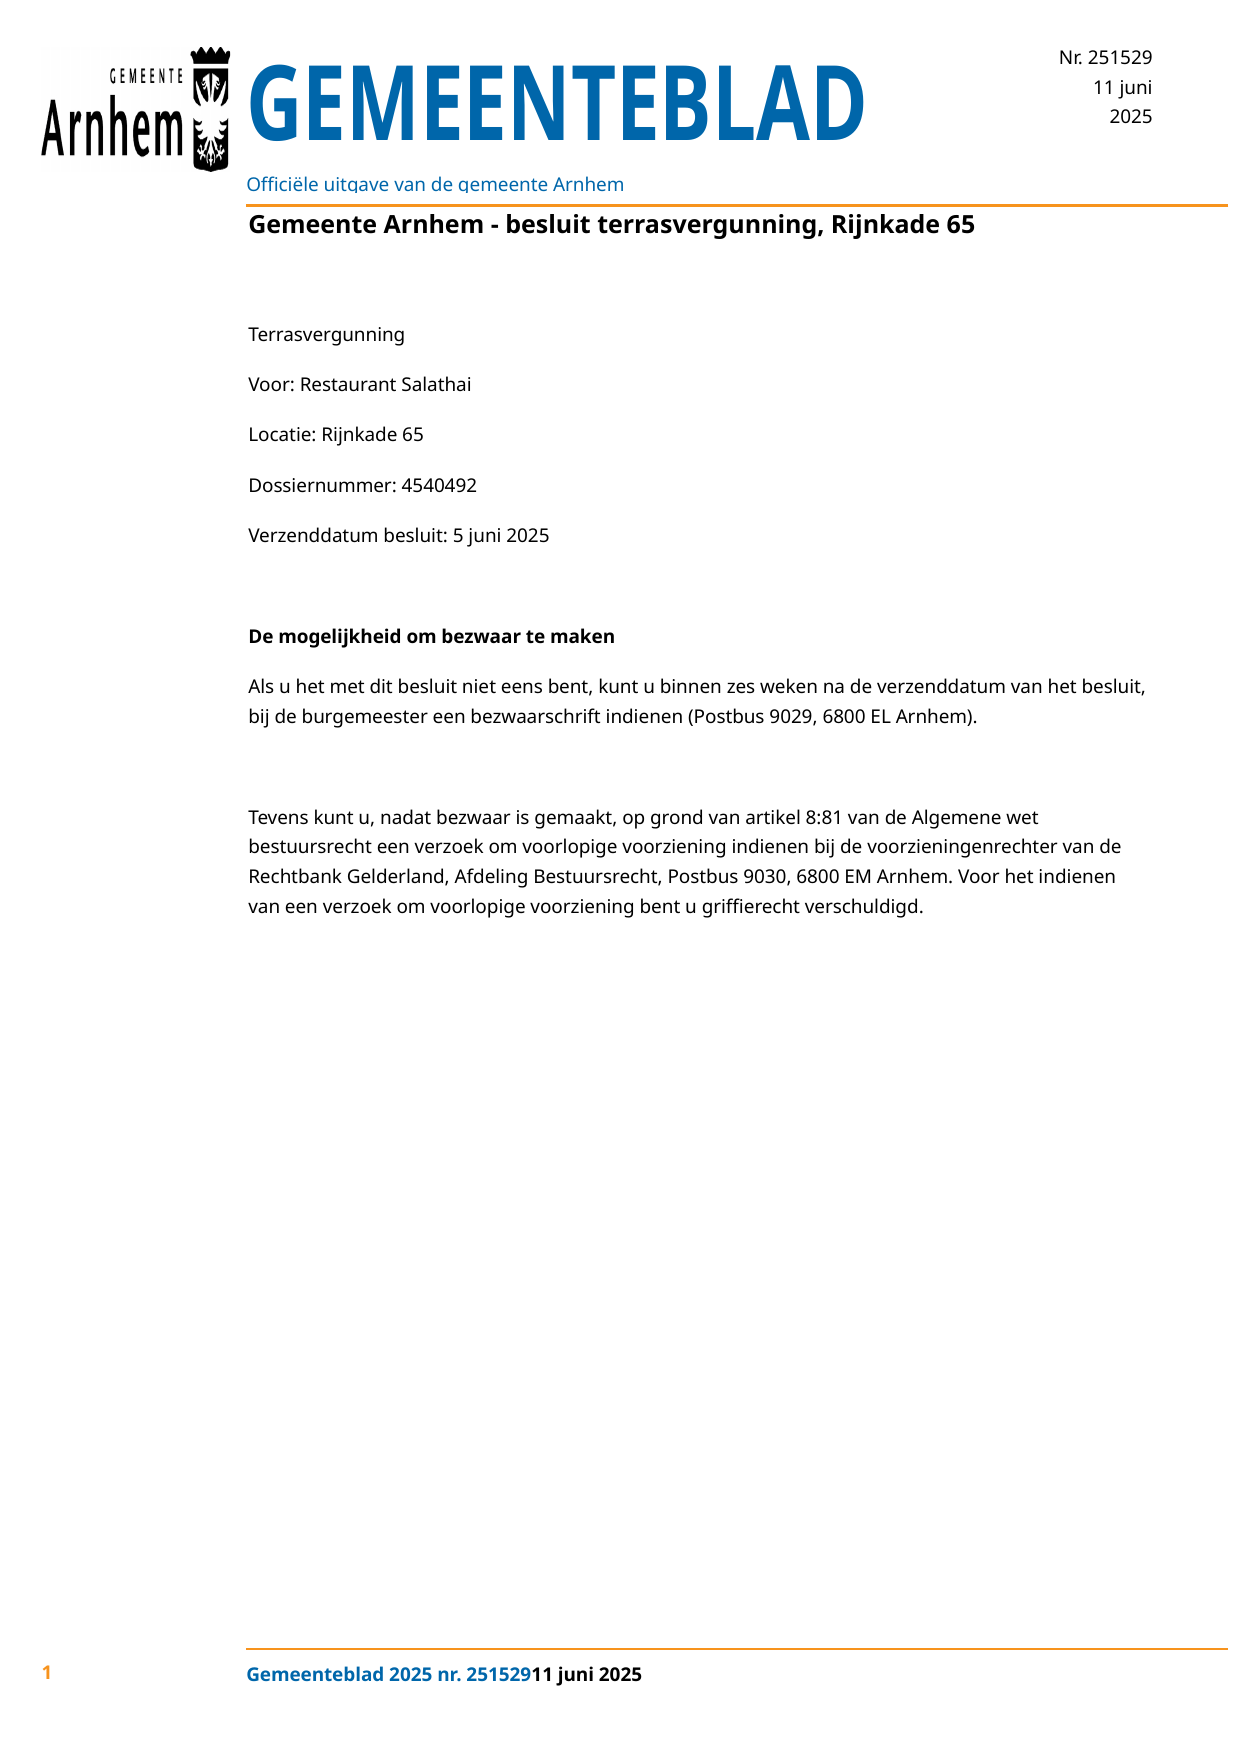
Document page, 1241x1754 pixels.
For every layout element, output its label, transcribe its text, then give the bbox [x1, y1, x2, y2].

text Als u het met dit besluit niet eens bent, kunt u binnen zes weken na de verzenddatum van het besluit, bij de burgemeester een bezwaarschrift indienen (Postbus 9029, 6800 EL Arnhem). [248, 674, 1152, 729]
text Terrasvergunning [248, 321, 1152, 346]
text Locatie: Rijnkade 65 [248, 422, 1152, 447]
text Dossiernummer: 4540492 [248, 472, 1152, 498]
text Tevens kunt u, nadat bezwaar is gemaakt, op grond van artikel 8:81 van de Algemene wet bestuursrecht een verzoek om voorlopige voorziening indienen bij de voorzieningenrechter van de Rechtbank Gelderland, Afdeling Bestuursrecht, Postbus 9030, 6800 EM Arnhem. Voor het indienen van een verzoek om voorlopige voorziening bent u griffierecht verschuldigd. [248, 804, 1152, 918]
text Voor: Restaurant Salathai [248, 371, 1152, 397]
text Gemeente Arnhem - besluit terrasvergunning, Rijnkade 65 [248, 207, 1152, 241]
picture [41, 47, 231, 172]
text Verzenddatum besluit: 5 juni 2025 [248, 522, 1152, 548]
text De mogelijkheid om bezwaar te maken [248, 623, 1152, 649]
